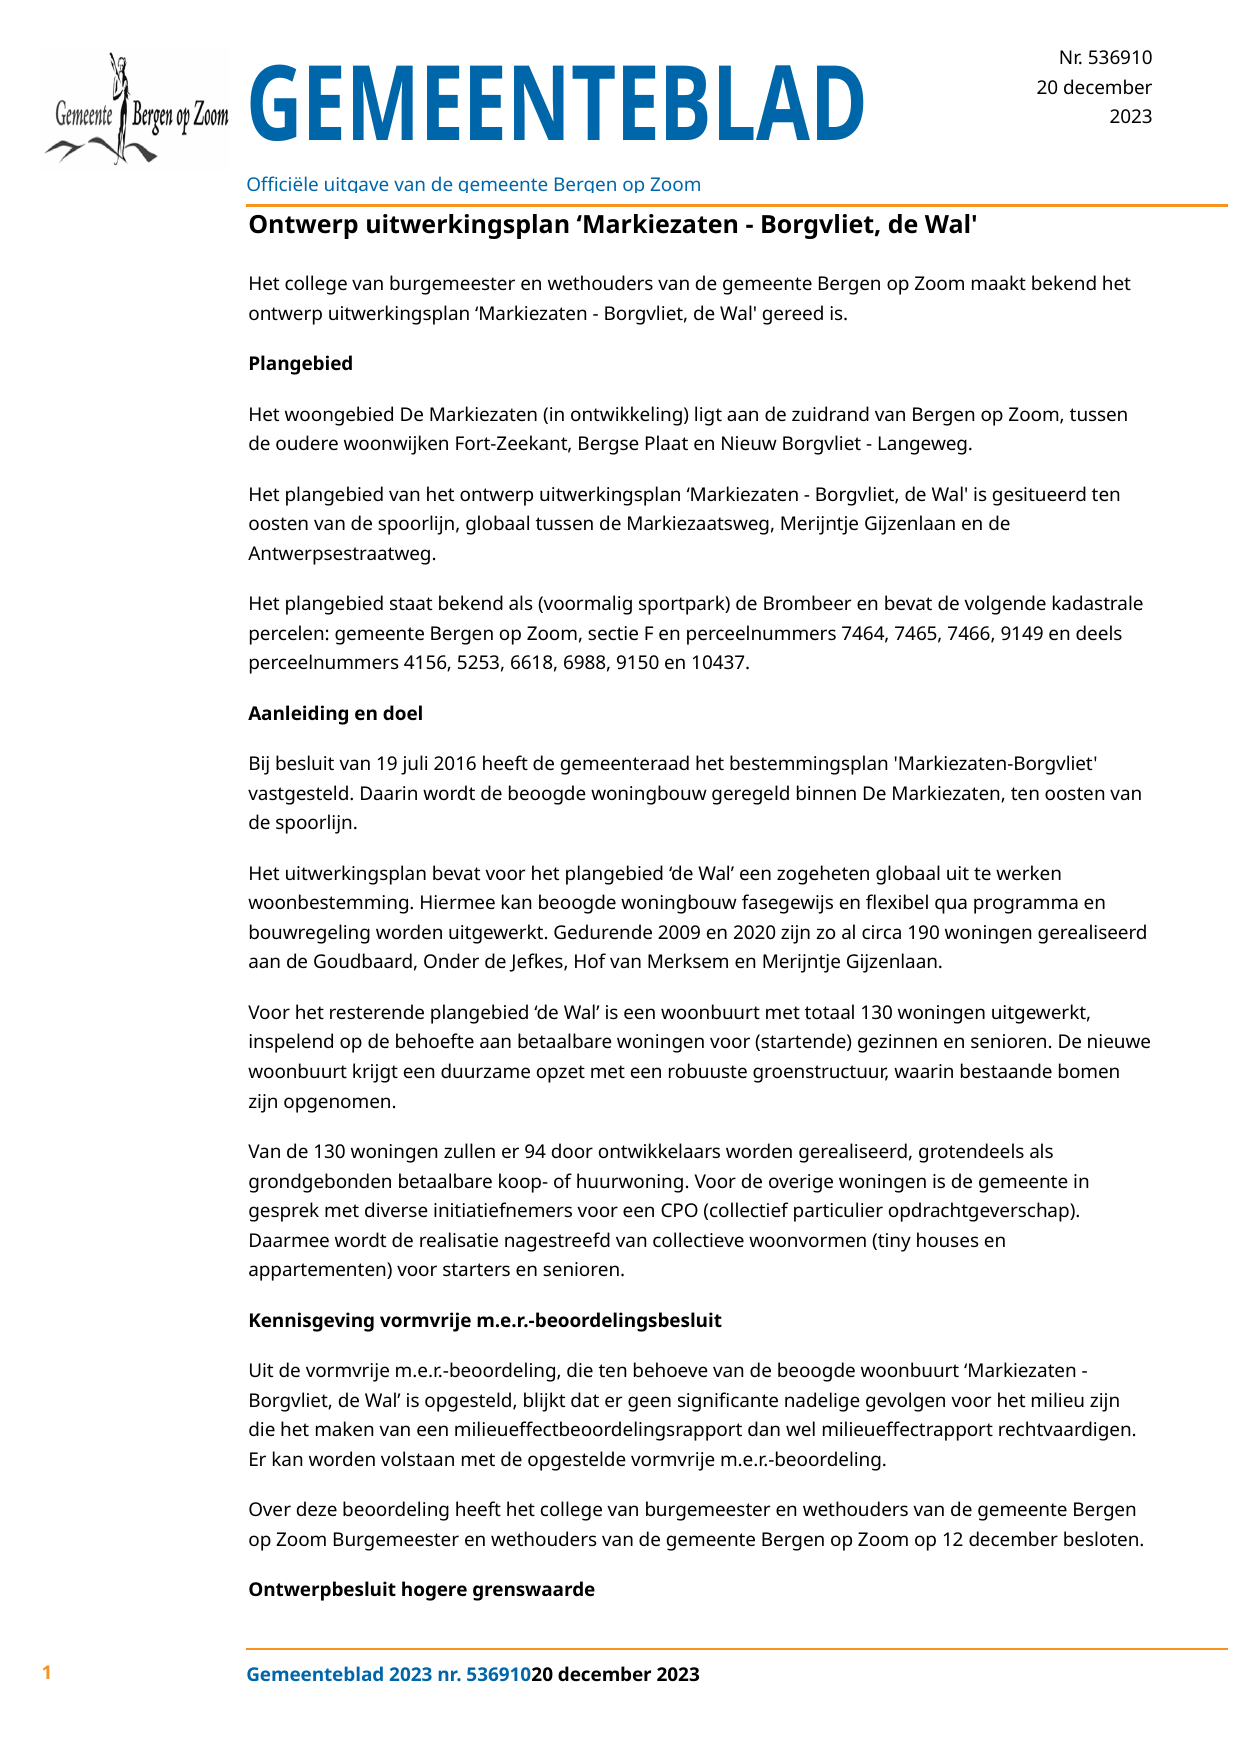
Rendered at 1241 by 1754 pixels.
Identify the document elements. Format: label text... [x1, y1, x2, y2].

text Kennisgeving vormvrije m.e.r.-beoordelingsbesluit [248, 1307, 1152, 1333]
text Het college van burgemeester en wethouders van de gemeente Bergen op Zoom maakt bekend het ontwerp uitwerkingsplan ‘Markiezaten - Borgvliet, de Wal' gereed is. [248, 270, 1152, 326]
text Ontwerp uitwerkingsplan ‘Markiezaten - Borgvliet, de Wal' [248, 207, 1152, 241]
text Uit de vormvrije m.e.r.-beoordeling, die ten behoeve van de beoogde woonbuurt ‘Markiezaten - Borgvliet, de Wal’ is opgesteld, blijkt dat er geen significante nadelige gevolgen voor het milieu zijn die het maken van een milieueffectbeoordelingsrapport dan wel milieueffectrapport rechtvaardigen. Er kan worden volstaan met de opgestelde vormvrije m.e.r.-beoordeling. [248, 1357, 1152, 1472]
text Bij besluit van 19 juli 2016 heeft de gemeenteraad het bestemmingsplan 'Markiezaten-Borgvliet' vastgesteld. Daarin wordt de beoogde woningbouw geregeld binnen De Markiezaten, ten oosten van de spoorlijn. [248, 750, 1152, 835]
text Over deze beoordeling heeft het college van burgemeester en wethouders van de gemeente Bergen op Zoom Burgemeester en wethouders van de gemeente Bergen op Zoom op 12 december besloten. [248, 1497, 1152, 1552]
text Ontwerpbesluit hogere grenswaarde [248, 1577, 1152, 1602]
text Het woongebied De Markiezaten (in ontwikkeling) ligt aan de zuidrand van Bergen op Zoom, tussen de oudere woonwijken Fort-Zeekant, Bergse Plaat en Nieuw Borgvliet - Langeweg. [248, 401, 1152, 456]
text Het plangebied staat bekend als (voormalig sportpark) de Brombeer en bevat de volgende kadastrale percelen: gemeente Bergen op Zoom, sectie F en perceelnummers 7464, 7465, 7466, 9149 en deels perceelnummers 4156, 5253, 6618, 6988, 9150 en 10437. [248, 590, 1152, 675]
text Het uitwerkingsplan bevat voor het plangebied ‘de Wal’ een zogeheten globaal uit te werken woonbestemming. Hiermee kan beoogde woningbouw fasegewijs en flexibel qua programma en bouwregeling worden uitgewerkt. Gedurende 2009 en 2020 zijn zo al circa 190 woningen gerealiseerd aan de Goudbaard, Onder de Jefkes, Hof van Merksem en Merijntje Gijzenlaan. [248, 860, 1152, 974]
text Van de 130 woningen zullen er 94 door ontwikkelaars worden gerealiseerd, grotendeels als grondgebonden betaalbare koop- of huurwoning. Voor de overige woningen is de gemeente in gesprek met diverse initiatiefnemers voor een CPO (collectief particulier opdrachtgeverschap). Daarmee wordt de realisatie nagestreefd van collectieve woonvormen (tiny houses en appartementen) voor starters en senioren. [248, 1138, 1152, 1282]
text Aanleiding en doel [248, 700, 1152, 726]
text Voor het resterende plangebied ‘de Wal’ is een woonbuurt met totaal 130 woningen uitgewerkt, inspelend op de behoefte aan betaalbare woningen voor (startende) gezinnen en senioren. De nieuwe woonbuurt krijgt een duurzame opzet met een robuuste groenstructuur, waarin bestaande bomen zijn opgenomen. [248, 999, 1152, 1113]
text Het plangebied van het ontwerp uitwerkingsplan ‘Markiezaten - Borgvliet, de Wal' is gesitueerd ten oosten van de spoorlijn, globaal tussen de Markiezaatsweg, Merijntje Gijzenlaan en de Antwerpsestraatweg. [248, 481, 1152, 566]
picture [41, 47, 231, 172]
text Plangebied [248, 350, 1152, 376]
